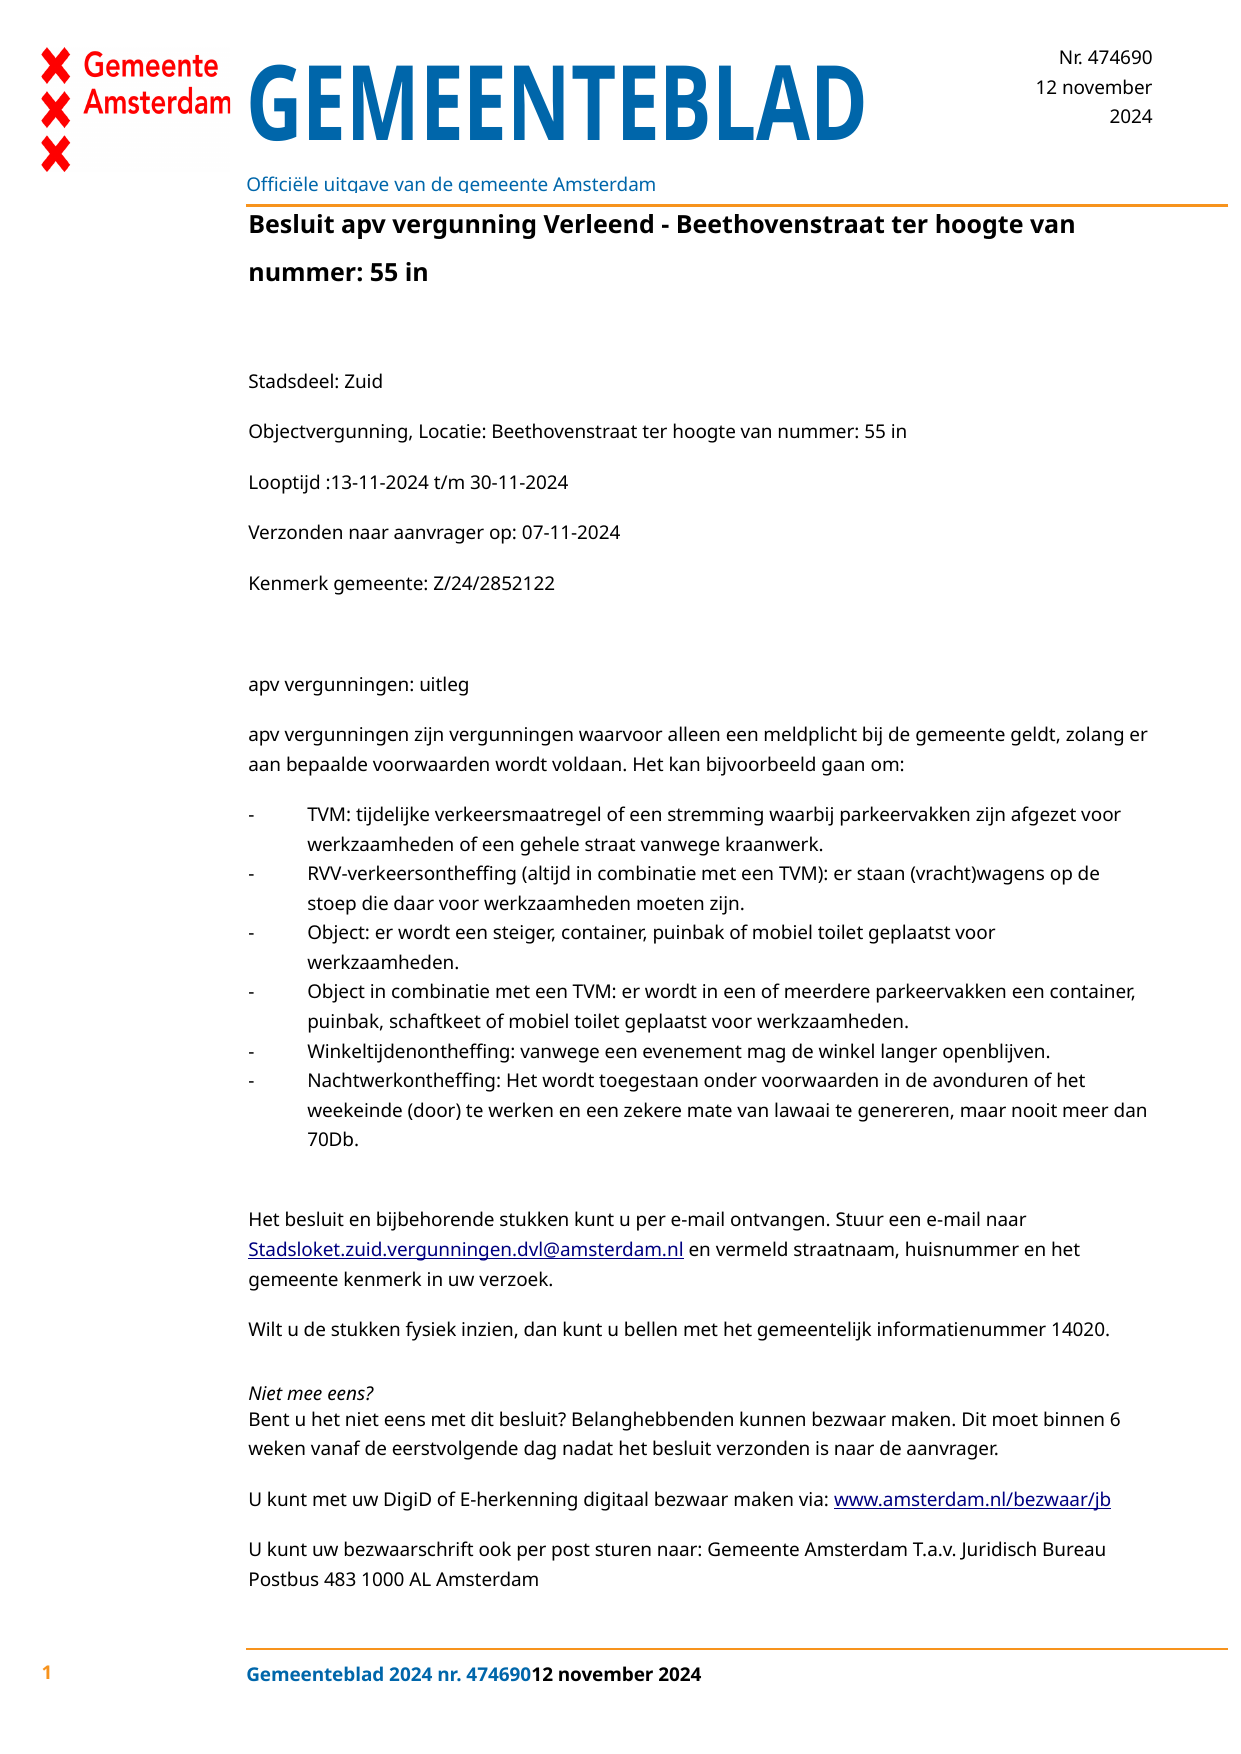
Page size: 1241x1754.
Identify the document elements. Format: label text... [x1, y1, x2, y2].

text Het besluit en bijbehorende stukken kunt u per e-mail ontvangen. Stuur een e-mail naar Stadsloket.zuid.vergunningen.dvl@amsterdam.nl en vermeld straatnaam, huisnummer en het gemeente kenmerk in uw verzoek. [248, 1207, 1152, 1292]
text Besluit apv vergunning Verleend - Beethovenstraat ter hoogte van nummer: 55 in [248, 207, 1152, 288]
text Looptijd :13-11-2024 t/m 30-11-2024 [248, 469, 1152, 495]
text Verzonden naar aanvrager op: 07-11-2024 [248, 519, 1152, 545]
list Winkeltijdenontheffing: vanwege een evenement mag de winkel langer openblijven. [248, 1038, 1152, 1064]
text Wilt u de stukken fysiek inzien, dan kunt u bellen met het gemeentelijk informatienummer 14020. [248, 1316, 1152, 1342]
list RVV-verkeersontheffing (altijd in combinatie met een TVM): er staan (vracht)wagens op de stoep die daar voor werkzaamheden moeten zijn. [248, 860, 1152, 916]
picture [41, 47, 231, 172]
list Object in combinatie met een TVM: er wordt in een of meerdere parkeervakken een container, puinbak, schaftkeet of mobiel toilet geplaatst voor werkzaamheden. [248, 979, 1152, 1034]
text Stadsdeel: Zuid [248, 368, 1152, 394]
text U kunt uw bezwaarschrift ook per post sturen naar: Gemeente Amsterdam T.a.v. Juridisch Bureau Postbus 483 1000 AL Amsterdam [248, 1536, 1152, 1592]
text apv vergunningen: uitleg [248, 671, 1152, 697]
text Niet mee eens? [248, 1380, 1152, 1406]
text U kunt met uw DigiD of E-herkenning digitaal bezwaar maken via: www.amsterdam.nl/bezwaar/jb [248, 1486, 1152, 1512]
text Bent u het niet eens met dit besluit? Belanghebbenden kunnen bezwaar maken. Dit moet binnen 6 weken vanaf de eerstvolgende dag nadat het besluit verzonden is naar de aanvrager. [248, 1406, 1152, 1461]
text apv vergunningen zijn vergunningen waarvoor alleen een meldplicht bij de gemeente geldt, zolang er aan bepaalde voorwaarden wordt voldaan. Het kan bijvoorbeeld gaan om: [248, 721, 1152, 777]
list TVM: tijdelijke verkeersmaatregel of een stremming waarbij parkeervakken zijn afgezet voor werkzaamheden of een gehele straat vanwege kraanwerk. [248, 801, 1152, 857]
text Objectvergunning, Locatie: Beethovenstraat ter hoogte van nummer: 55 in [248, 419, 1152, 444]
list Object: er wordt een steiger, container, puinbak of mobiel toilet geplaatst voor werkzaamheden. [248, 919, 1152, 975]
text Kenmerk gemeente: Z/24/2852122 [248, 570, 1152, 596]
list Nachtwerkontheffing: Het wordt toegestaan onder voorwaarden in de avonduren of het weekeinde (door) te werken en een zekere mate van lawaai te genereren, maar nooit meer dan 70Db. [248, 1067, 1152, 1152]
